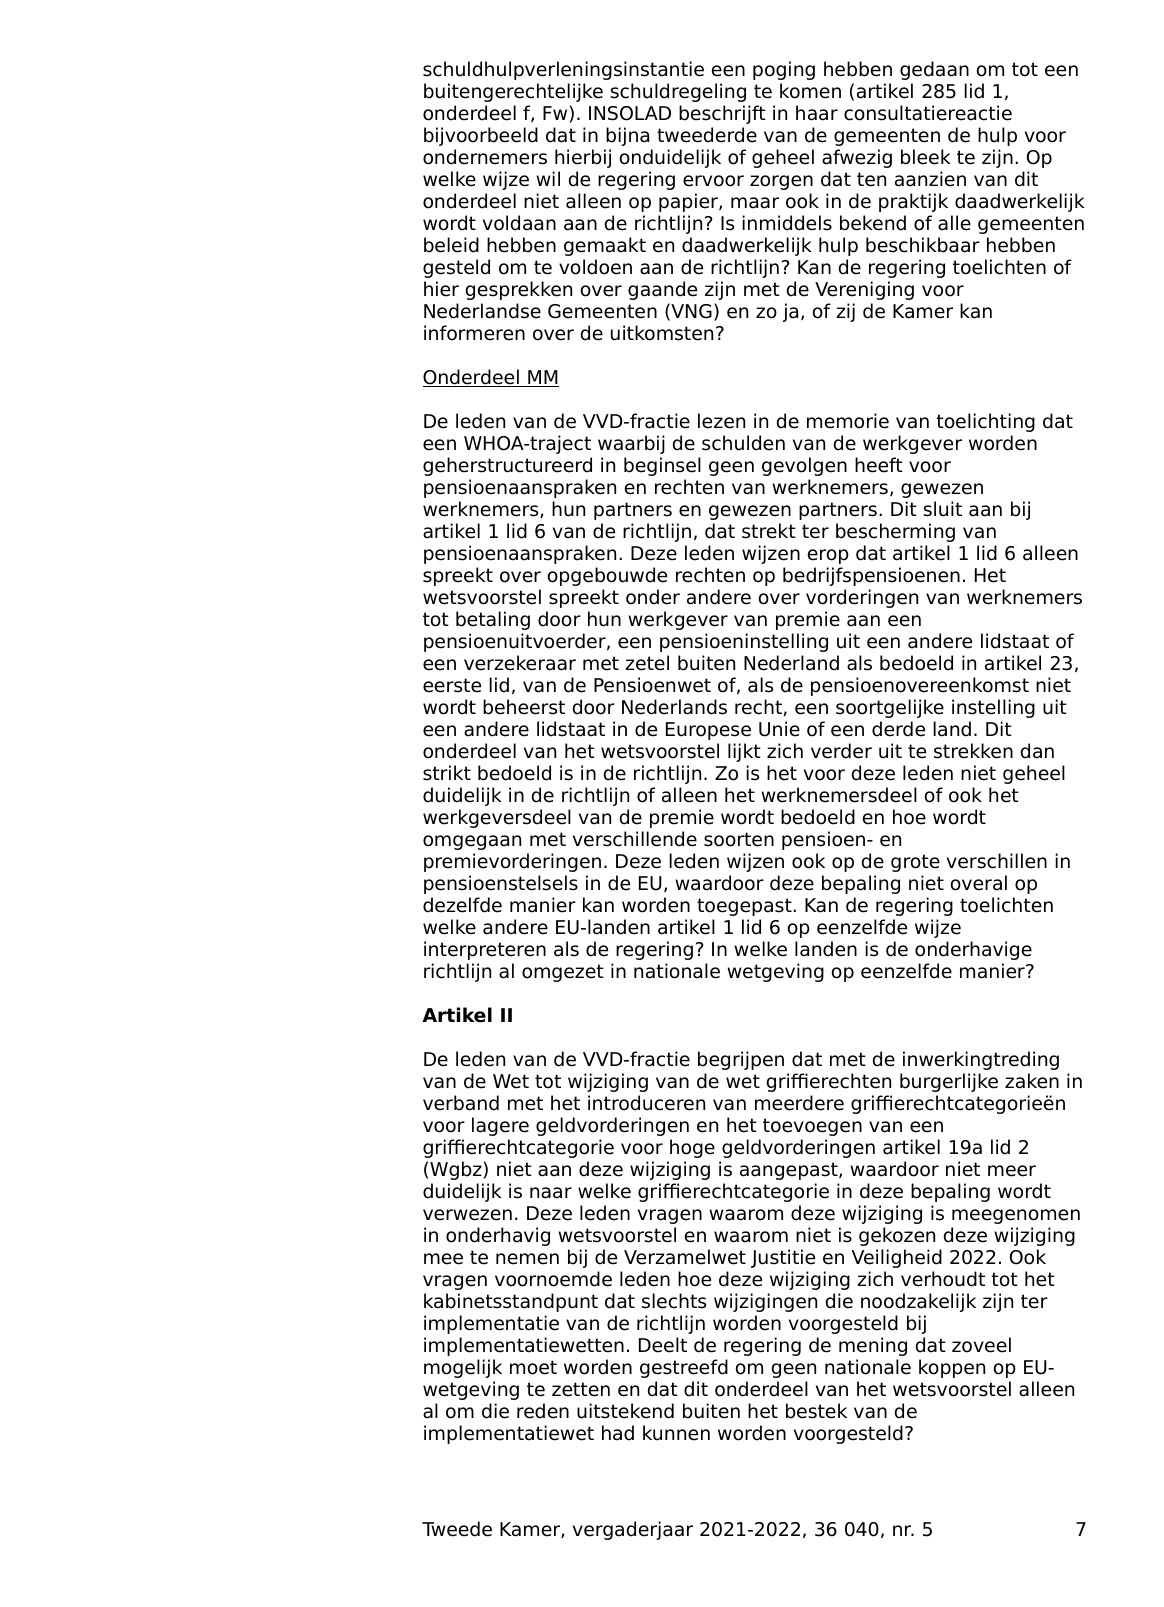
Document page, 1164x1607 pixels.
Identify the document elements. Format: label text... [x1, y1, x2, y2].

subtitle Artikel II [422, 1005, 1087, 1027]
subtitle Onderdeel MM [422, 367, 1087, 389]
text De leden van de VVD-fractie begrijpen dat met de inwerkingtreding van de Wet tot wijziging van de wet griffierechten burgerlijke zaken in verband met het introduceren van meerdere griffierechtcategorieën voor lagere geldvorderingen en het toevoegen van een griffierechtcategorie voor hoge geldvorderingen artikel 19a lid 2 (Wgbz) niet aan deze wijziging is aangepast, waardoor niet meer duidelijk is naar welke griffierechtcategorie in deze bepaling wordt verwezen. Deze leden vragen waarom deze wijziging is meegenomen in onderhavig wetsvoorstel en waarom niet is gekozen deze wijziging mee te nemen bij de Verzamelwet Justitie en Veiligheid 2022. Ook vragen voornoemde leden hoe deze wijziging zich verhoudt tot het kabinetsstandpunt dat slechts wijzigingen die noodzakelijk zijn ter implementatie van de richtlijn worden voorgesteld bij implementatiewetten. Deelt de regering de mening dat zoveel mogelijk moet worden gestreefd om geen nationale koppen op EU-wetgeving te zetten en dat dit onderdeel van het wetsvoorstel alleen al om die reden uitstekend buiten het bestek van de implementatiewet had kunnen worden voorgesteld? [422, 1049, 1087, 1444]
text De leden van de VVD-fractie lezen in de memorie van toelichting dat een WHOA-traject waarbij de schulden van de werkgever worden geherstructureerd in beginsel geen gevolgen heeft voor pensioenaanspraken en rechten van werknemers, gewezen werknemers, hun partners en gewezen partners. Dit sluit aan bij artikel 1 lid 6 van de richtlijn, dat strekt ter bescherming van pensioenaanspraken. Deze leden wijzen erop dat artikel 1 lid 6 alleen spreekt over opgebouwde rechten op bedrijfspensioenen. Het wetsvoorstel spreekt onder andere over vorderingen van werknemers tot betaling door hun werkgever van premie aan een pensioenuitvoerder, een pensioeninstelling uit een andere lidstaat of een verzekeraar met zetel buiten Nederland als bedoeld in artikel 23, eerste lid, van de Pensioenwet of, als de pensioenovereenkomst niet wordt beheerst door Nederlands recht, een soortgelijke instelling uit een andere lidstaat in de Europese Unie of een derde land. Dit onderdeel van het wetsvoorstel lijkt zich verder uit te strekken dan strikt bedoeld is in de richtlijn. Zo is het voor deze leden niet geheel duidelijk in de richtlijn of alleen het werknemersdeel of ook het werkgeversdeel van de premie wordt bedoeld en hoe wordt omgegaan met verschillende soorten pensioen- en premievorderingen. Deze leden wijzen ook op de grote verschillen in pensioenstelsels in de EU, waardoor deze bepaling niet overal op dezelfde manier kan worden toegepast. Kan de regering toelichten welke andere EU-landen artikel 1 lid 6 op eenzelfde wijze interpreteren als de regering? In welke landen is de onderhavige richtlijn al omgezet in nationale wetgeving op eenzelfde manier? [422, 411, 1087, 983]
text schuldhulpverleningsinstantie een poging hebben gedaan om tot een buitengerechtelijke schuldregeling te komen (artikel 285 lid 1, onderdeel f, Fw). INSOLAD beschrijft in haar consultatiereactie bijvoorbeeld dat in bijna tweederde van de gemeenten de hulp voor ondernemers hierbij onduidelijk of geheel afwezig bleek te zijn. Op welke wijze wil de regering ervoor zorgen dat ten aanzien van dit onderdeel niet alleen op papier, maar ook in de praktijk daadwerkelijk wordt voldaan aan de richtlijn? Is inmiddels bekend of alle gemeenten beleid hebben gemaakt en daadwerkelijk hulp beschikbaar hebben gesteld om te voldoen aan de richtlijn? Kan de regering toelichten of hier gesprekken over gaande zijn met de Vereniging voor Nederlandse Gemeenten (VNG) en zo ja, of zij de Kamer kan informeren over de uitkomsten? [422, 59, 1087, 345]
